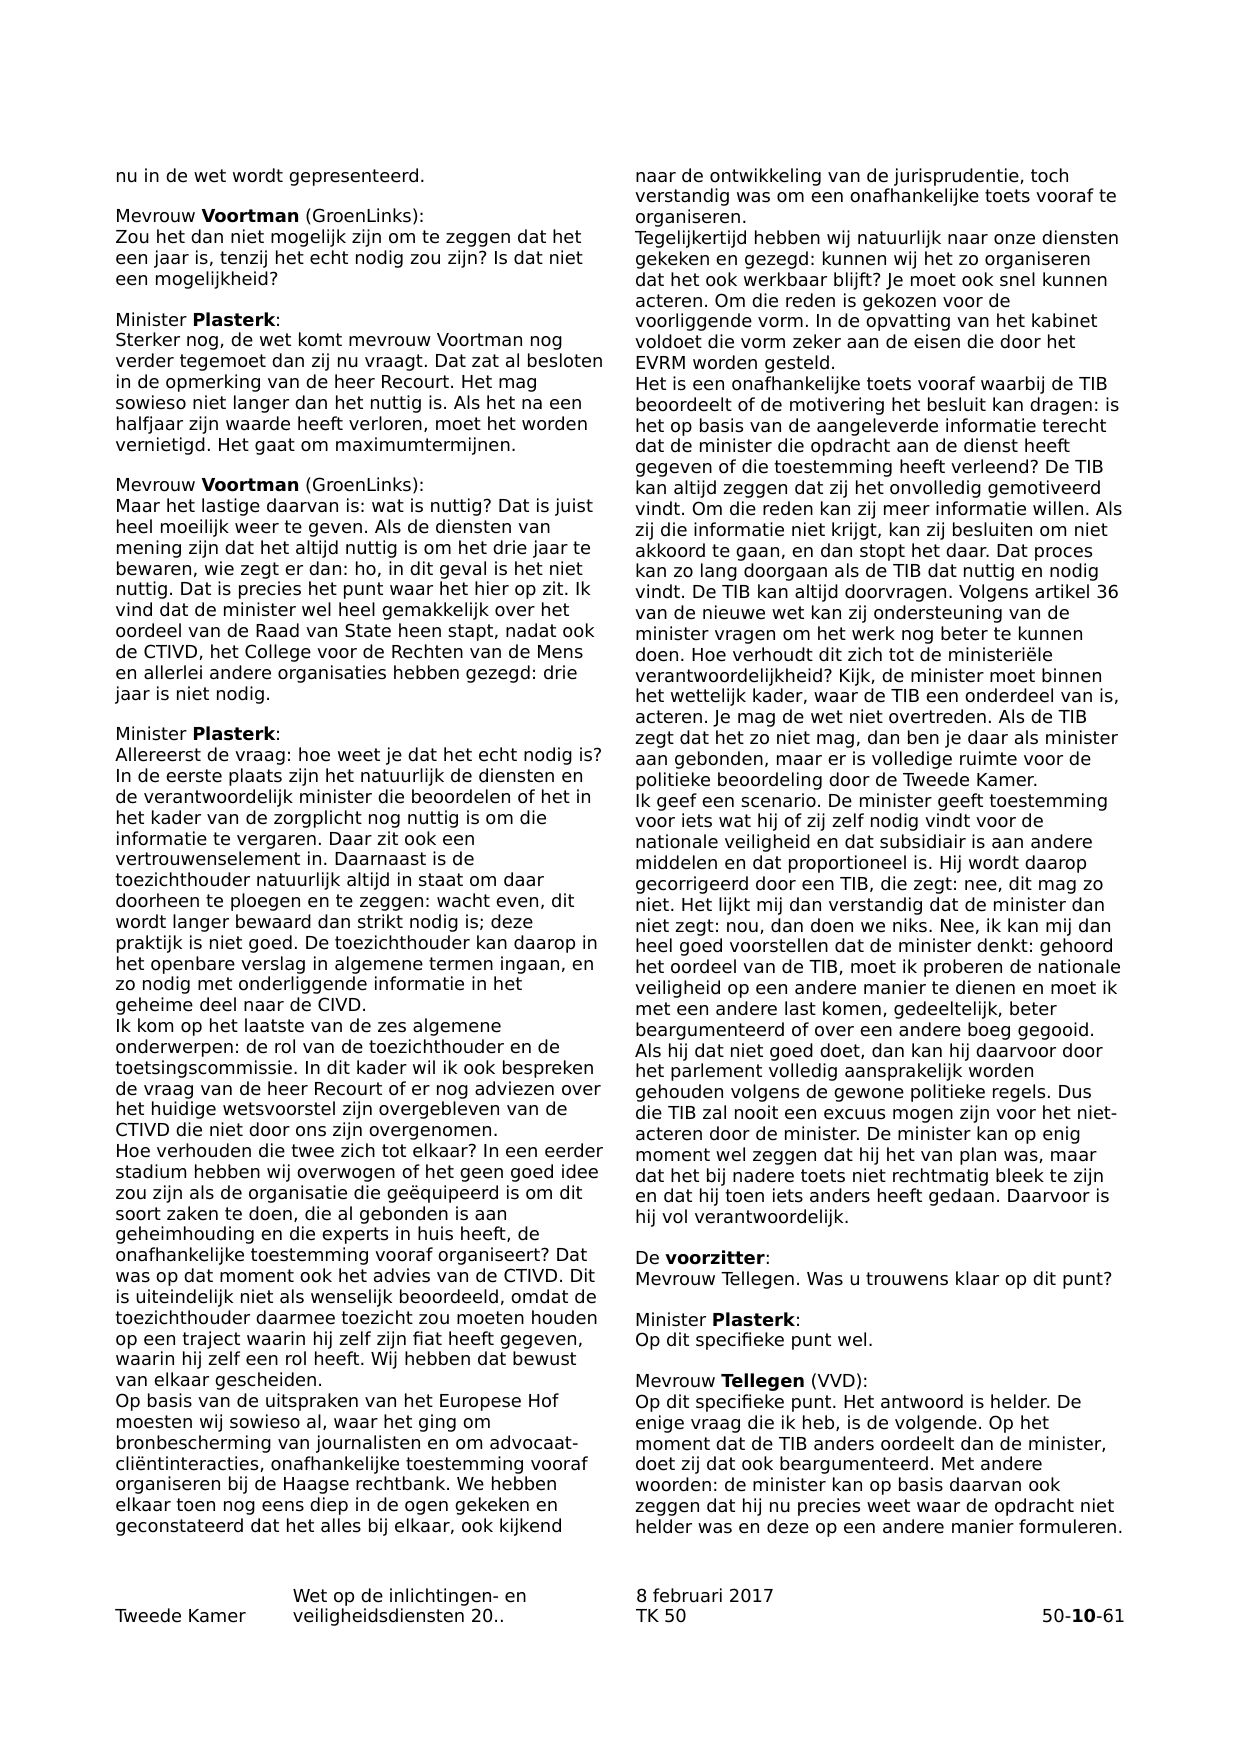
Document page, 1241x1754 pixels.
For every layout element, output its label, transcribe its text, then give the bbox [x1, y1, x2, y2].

text Minister Plasterk: [635, 1309, 1125, 1330]
text Het is een onafhankelijke toets vooraf waarbij de TIB beoordeelt of de motivering het besluit kan dragen: is het op basis van de aangeleverde informatie terecht dat de minister die opdracht aan de dienst heeft gegeven of die toestemming heeft verleend? De TIB kan altijd zeggen dat zij het onvolledig gemotiveerd vindt. Om die reden kan zij meer informatie willen. Als zij die informatie niet krijgt, kan zij besluiten om niet akkoord te gaan, en dan stopt het daar. Dat proces kan zo lang doorgaan als de TIB dat nuttig en nodig vindt. De TIB kan altijd doorvragen. Volgens artikel 36 van de nieuwe wet kan zij ondersteuning van de minister vragen om het werk nog beter te kunnen doen. Hoe verhoudt dit zich tot de ministeriële verantwoordelijkheid? Kijk, de minister moet binnen het wettelijk kader, waar de TIB een onderdeel van is, acteren. Je mag de wet niet overtreden. Als de TIB zegt dat het zo niet mag, dan ben je daar als minister aan gebonden, maar er is volledige ruimte voor de politieke beoordeling door de Tweede Kamer. [635, 374, 1125, 790]
text Hoe verhouden die twee zich tot elkaar? In een eerder stadium hebben wij overwogen of het geen goed idee zou zijn als de organisatie die geëquipeerd is om dit soort zaken te doen, die al gebonden is aan geheimhouding en die experts in huis heeft, de onafhankelijke toestemming vooraf organiseert? Dat was op dat moment ook het advies van de CTIVD. Dit is uiteindelijk niet als wenselijk beoordeeld, omdat de toezichthouder daarmee toezicht zou moeten houden op een traject waarin hij zelf zijn fiat heeft gegeven, waarin hij zelf een rol heeft. Wij hebben dat bewust van elkaar gescheiden. [115, 1141, 605, 1391]
text Op dit specifieke punt. Het antwoord is helder. De enige vraag die ik heb, is de volgende. Op het moment dat de TIB anders oordeelt dan de minister, doet zij dat ook beargumenteerd. Met andere woorden: de minister kan op basis daarvan ook zeggen dat hij nu precies weet waar de opdracht niet helder was en deze op een andere manier formuleren. [635, 1392, 1125, 1537]
text Op basis van de uitspraken van het Europese Hof moesten wij sowieso al, waar het ging om bronbescherming van journalisten en om advocaat-cliëntinteracties, onafhankelijke toestemming vooraf organiseren bij de Haagse rechtbank. We hebben elkaar toen nog eens diep in de ogen gekeken en geconstateerd dat het alles bij elkaar, ook kijkend [115, 1391, 605, 1537]
text Minister Plasterk: [115, 724, 605, 745]
text Maar het lastige daarvan is: wat is nuttig? Dat is juist heel moeilijk weer te geven. Als de diensten van mening zijn dat het altijd nuttig is om het drie jaar te bewaren, wie zegt er dan: ho, in dit geval is het niet nuttig. Dat is precies het punt waar het hier op zit. Ik vind dat de minister wel heel gemakkelijk over het oordeel van de Raad van State heen stapt, nadat ook de CTIVD, het College voor de Rechten van de Mens en allerlei andere organisaties hebben gezegd: drie jaar is niet nodig. [115, 496, 605, 704]
text Op dit specifieke punt wel. [635, 1330, 1125, 1351]
text Mevrouw Voortman (GroenLinks): [115, 475, 605, 496]
text Ik kom op het laatste van de zes algemene onderwerpen: de rol van de toezichthouder en de toetsingscommissie. In dit kader wil ik ook bespreken de vraag van de heer Recourt of er nog adviezen over het huidige wetsvoorstel zijn overgebleven van de CTIVD die niet door ons zijn overgenomen. [115, 1016, 605, 1141]
text Tegelijkertijd hebben wij natuurlijk naar onze diensten gekeken en gezegd: kunnen wij het zo organiseren dat het ook werkbaar blijft? Je moet ook snel kunnen acteren. Om die reden is gekozen voor de voorliggende vorm. In de opvatting van het kabinet voldoet die vorm zeker aan de eisen die door het EVRM worden gesteld. [635, 228, 1125, 374]
text nu in de wet wordt gepresenteerd. [115, 165, 605, 186]
text Ik geef een scenario. De minister geeft toestemming voor iets wat hij of zij zelf nodig vindt voor de nationale veiligheid en dat subsidiair is aan andere middelen en dat proportioneel is. Hij wordt daarop gecorrigeerd door een TIB, die zegt: nee, dit mag zo niet. Het lijkt mij dan verstandig dat de minister dan niet zegt: nou, dan doen we niks. Nee, ik kan mij dan heel goed voorstellen dat de minister denkt: gehoord het oordeel van de TIB, moet ik proberen de nationale veiligheid op een andere manier te dienen en moet ik met een andere last komen, gedeeltelijk, beter beargumenteerd of over een andere boeg gegooid. Als hij dat niet goed doet, dan kan hij daarvoor door het parlement volledig aansprakelijk worden gehouden volgens de gewone politieke regels. Dus die TIB zal nooit een excuus mogen zijn voor het niet-acteren door de minister. De minister kan op enig moment wel zeggen dat hij het van plan was, maar dat het bij nadere toets niet rechtmatig bleek te zijn en dat hij toen iets anders heeft gedaan. Daarvoor is hij vol verantwoordelijk. [635, 790, 1125, 1228]
text Sterker nog, de wet komt mevrouw Voortman nog verder tegemoet dan zij nu vraagt. Dat zat al besloten in de opmerking van de heer Recourt. Het mag sowieso niet langer dan het nuttig is. Als het na een halfjaar zijn waarde heeft verloren, moet het worden vernietigd. Het gaat om maximumtermijnen. [115, 330, 605, 455]
text Zou het dan niet mogelijk zijn om te zeggen dat het een jaar is, tenzij het echt nodig zou zijn? Is dat niet een mogelijkheid? [115, 227, 605, 289]
text Minister Plasterk: [115, 309, 605, 330]
text Mevrouw Tellegen (VVD): [635, 1371, 1125, 1392]
text Allereerst de vraag: hoe weet je dat het echt nodig is? In de eerste plaats zijn het natuurlijk de diensten en de verantwoordelijk minister die beoordelen of het in het kader van de zorgplicht nog nuttig is om die informatie te vergaren. Daar zit ook een vertrouwenselement in. Daarnaast is de toezichthouder natuurlijk altijd in staat om daar doorheen te ploegen en te zeggen: wacht even, dit wordt langer bewaard dan strikt nodig is; deze praktijk is niet goed. De toezichthouder kan daarop in het openbare verslag in algemene termen ingaan, en zo nodig met onderliggende informatie in het geheime deel naar de CIVD. [115, 745, 605, 1016]
text Mevrouw Voortman (GroenLinks): [115, 206, 605, 227]
text De voorzitter: [635, 1248, 1125, 1268]
text naar de ontwikkeling van de jurisprudentie, toch verstandig was om een onafhankelijke toets vooraf te organiseren. [635, 165, 1125, 228]
text Mevrouw Tellegen. Was u trouwens klaar op dit punt? [635, 1268, 1125, 1289]
